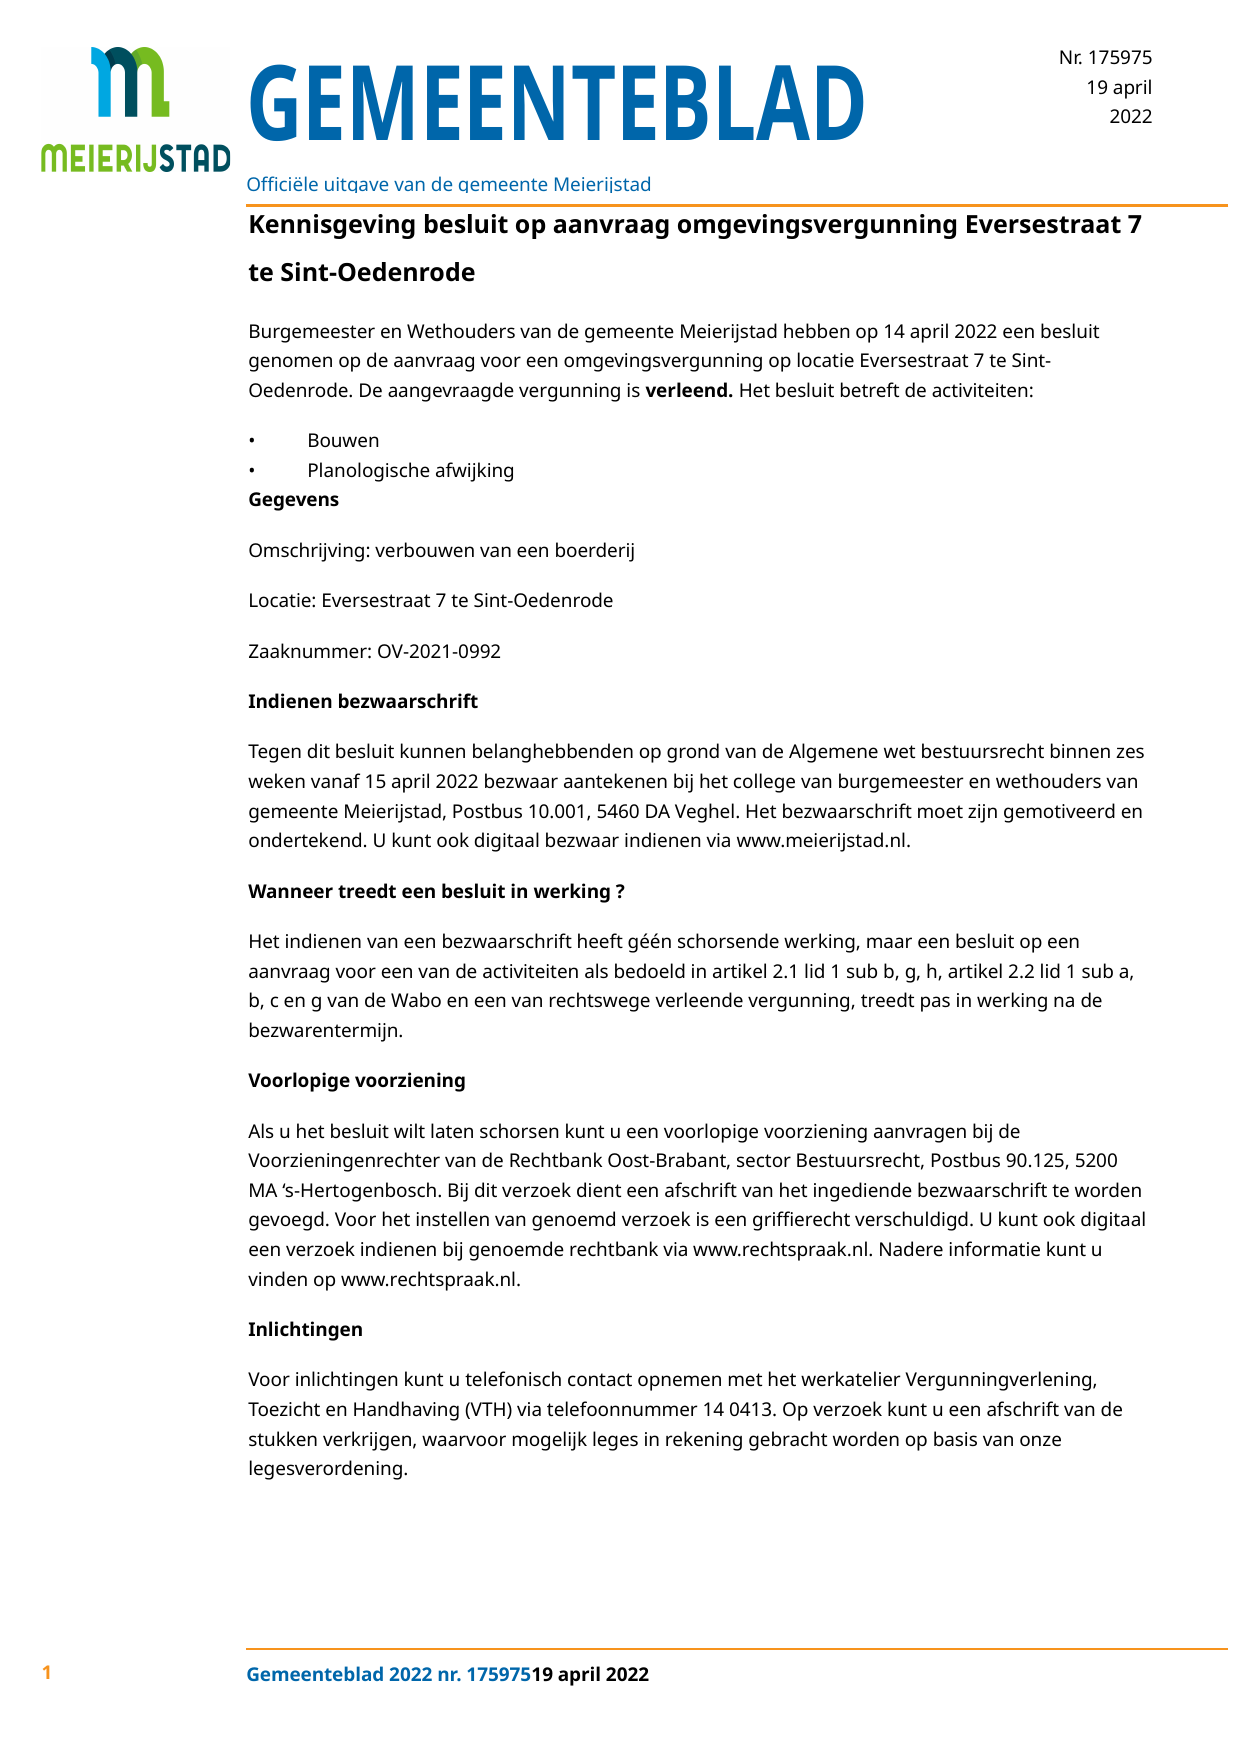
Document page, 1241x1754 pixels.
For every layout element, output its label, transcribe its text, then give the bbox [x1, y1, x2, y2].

list Bouwen [248, 427, 1152, 453]
text Omschrijving: verbouwen van een boerderij [248, 537, 1152, 563]
text Voor inlichtingen kunt u telefonisch contact opnemen met het werkatelier Vergunningverlening, Toezicht en Handhaving (VTH) via telefoonnummer 14 0413. Op verzoek kunt u een afschrift van de stukken verkrijgen, waarvoor mogelijk leges in rekening gebracht worden op basis van onze legesverordening. [248, 1367, 1152, 1481]
text Tegen dit besluit kunnen belanghebbenden op grond van de Algemene wet bestuursrecht binnen zes weken vanaf 15 april 2022 bezwaar aantekenen bij het college van burgemeester en wethouders van gemeente Meierijstad, Postbus 10.001, 5460 DA Veghel. Het bezwaarschrift moet zijn gemotiveerd en ondertekend. U kunt ook digitaal bezwaar indienen via www.meierijstad.nl. [248, 739, 1152, 853]
text Locatie: Eversestraat 7 te Sint-Oedenrode [248, 587, 1152, 613]
list Planologische afwijking [248, 457, 1152, 483]
text Als u het besluit wilt laten schorsen kunt u een voorlopige voorziening aanvragen bij de Voorzieningenrechter van de Rechtbank Oost-Brabant, sector Bestuursrecht, Postbus 90.125, 5200 MA ‘s-Hertogenbosch. Bij dit verzoek dient een afschrift van het ingediende bezwaarschrift te worden gevoegd. Voor het instellen van genoemd verzoek is een griffierecht verschuldigd. U kunt ook digitaal een verzoek indienen bij genoemde rechtbank via www.rechtspraak.nl. Nadere informatie kunt u vinden op www.rechtspraak.nl. [248, 1118, 1152, 1292]
text Zaaknummer: OV-2021-0992 [248, 638, 1152, 664]
text Wanneer treedt een besluit in werking ? [248, 878, 1152, 904]
text Het indienen van een bezwaarschrift heeft géén schorsende werking, maar een besluit op een aanvraag voor een van de activiteiten als bedoeld in artikel 2.1 lid 1 sub b, g, h, artikel 2.2 lid 1 sub a, b, c en g van de Wabo en een van rechtswege verleende vergunning, treedt pas in werking na de bezwarentermijn. [248, 928, 1152, 1043]
text Kennisgeving besluit op aanvraag omgevingsvergunning Eversestraat 7 te Sint-Oedenrode [248, 207, 1152, 288]
text Inlichtingen [248, 1316, 1152, 1342]
text Gegevens [248, 487, 1152, 512]
picture [41, 47, 231, 172]
text Voorlopige voorziening [248, 1067, 1152, 1093]
text Indienen bezwaarschrift [248, 688, 1152, 714]
text Burgemeester en Wethouders van de gemeente Meierijstad hebben op 14 april 2022 een besluit genomen op de aanvraag voor een omgevingsvergunning op locatie Eversestraat 7 te Sint-Oedenrode. De aangevraagde vergunning is verleend. Het besluit betreft de activiteiten: [248, 318, 1152, 403]
